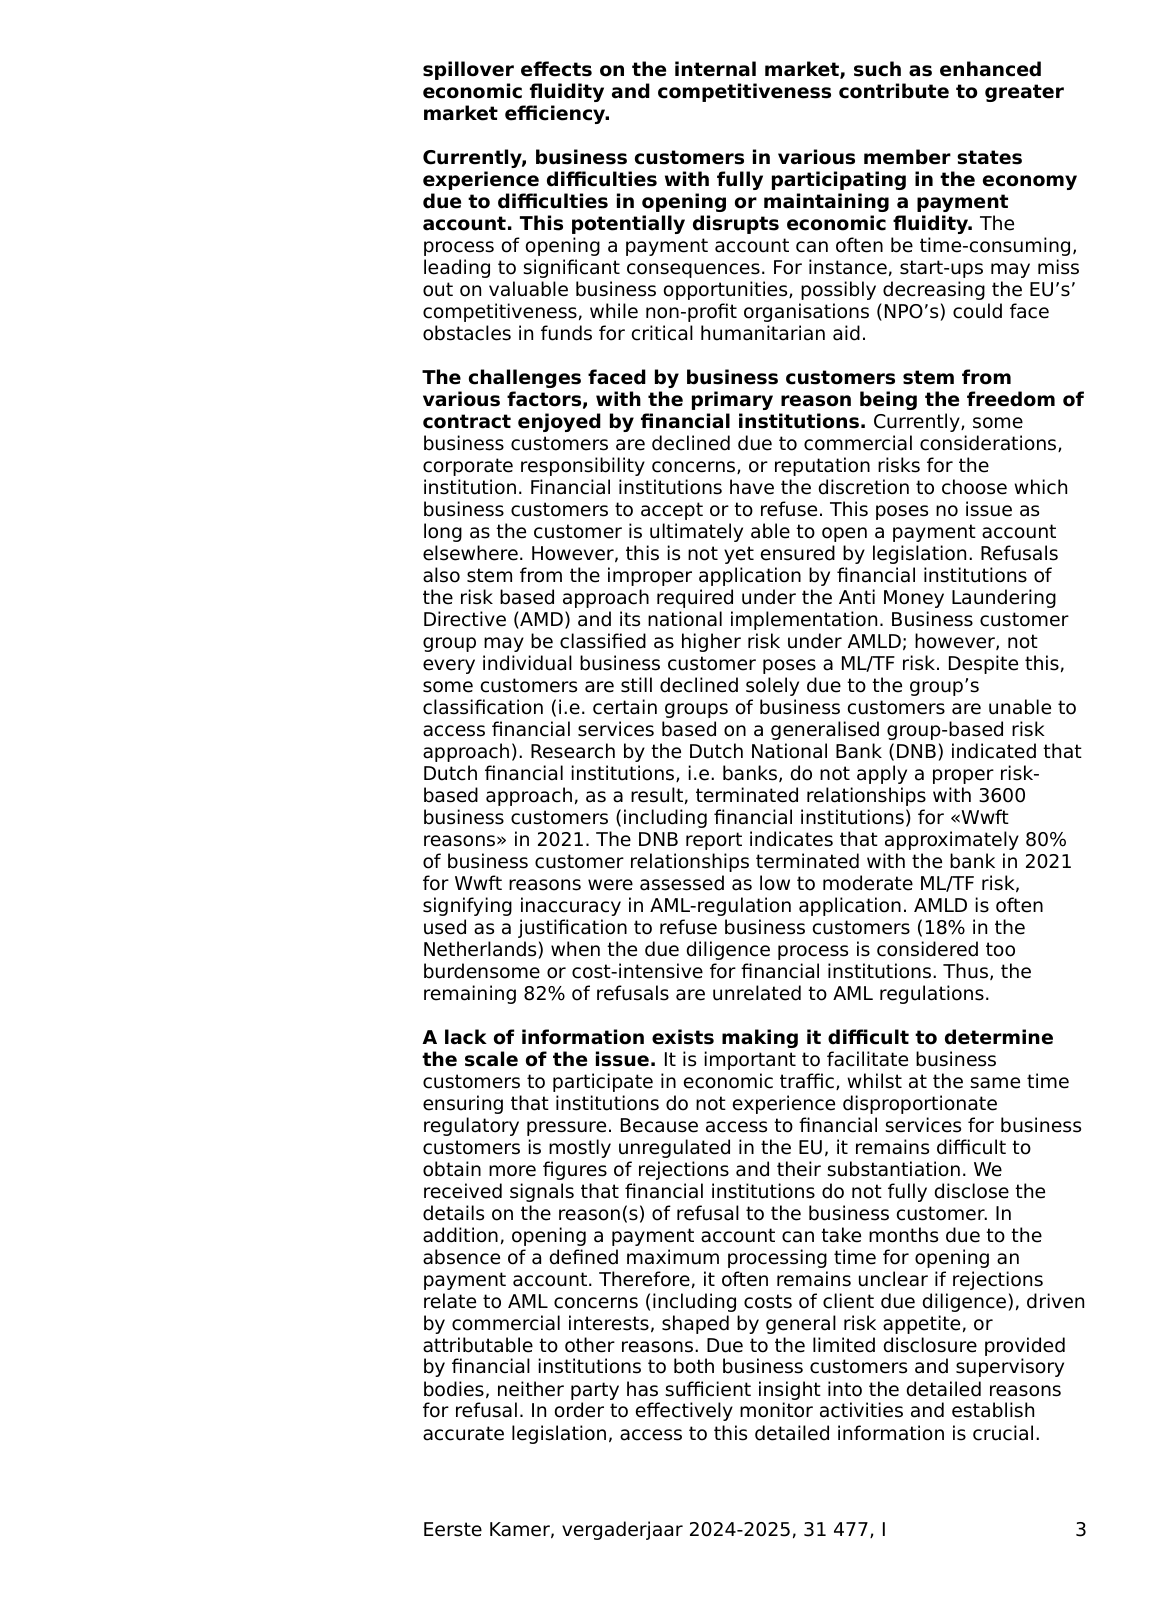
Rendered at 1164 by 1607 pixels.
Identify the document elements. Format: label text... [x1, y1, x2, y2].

text spillover effects on the internal market, such as enhanced economic fluidity and competitiveness contribute to greater market efficiency. [422, 59, 1087, 125]
text A lack of information exists making it difficult to determine the scale of the issue. It is important to facilitate business customers to participate in economic traffic, whilst at the same time ensuring that institutions do not experience disproportionate regulatory pressure. Because access to financial services for business customers is mostly unregulated in the EU, it remains difficult to obtain more figures of rejections and their substantiation. We received signals that financial institutions do not fully disclose the details on the reason(s) of refusal to the business customer. In addition, opening a payment account can take months due to the absence of a defined maximum processing time for opening an payment account. Therefore, it often remains unclear if rejections relate to AML concerns (including costs of client due diligence), driven by commercial interests, shaped by general risk appetite, or attributable to other reasons. Due to the limited disclosure provided by financial institutions to both business customers and supervisory bodies, neither party has sufficient insight into the detailed reasons for refusal. In order to effectively monitor activities and establish accurate legislation, access to this detailed information is crucial. [422, 1027, 1087, 1444]
text The challenges faced by business customers stem from various factors, with the primary reason being the freedom of contract enjoyed by financial institutions. Currently, some business customers are declined due to commercial considerations, corporate responsibility concerns, or reputation risks for the institution. Financial institutions have the discretion to choose which business customers to accept or to refuse. This poses no issue as long as the customer is ultimately able to open a payment account elsewhere. However, this is not yet ensured by legislation. Refusals also stem from the improper application by financial institutions of the risk based approach required under the Anti Money Laundering Directive (AMD) and its national implementation. Business customer group may be classified as higher risk under AMLD; however, not every individual business customer poses a ML/TF risk. Despite this, some customers are still declined solely due to the group’s classification (i.e. certain groups of business customers are unable to access financial services based on a generalised group-based risk approach). Research by the Dutch National Bank (DNB) indicated that Dutch financial institutions, i.e. banks, do not apply a proper risk-based approach, as a result, terminated relationships with 3600 business customers (including financial institutions) for «Wwft reasons» in 2021. The DNB report indicates that approximately 80% of business customer relationships terminated with the bank in 2021 for Wwft reasons were assessed as low to moderate ML/TF risk, signifying inaccuracy in AML-regulation application. AMLD is often used as a justification to refuse business customers (18% in the Netherlands) when the due diligence process is considered too burdensome or cost-intensive for financial institutions. Thus, the remaining 82% of refusals are unrelated to AML regulations. [422, 367, 1087, 1004]
text Currently, business customers in various member states experience difficulties with fully participating in the economy due to difficulties in opening or maintaining a payment account. This potentially disrupts economic fluidity. The process of opening a payment account can often be time-consuming, leading to significant consequences. For instance, start-ups may miss out on valuable business opportunities, possibly decreasing the EU’s’ competitiveness, while non-profit organisations (NPO’s) could face obstacles in funds for critical humanitarian aid. [422, 147, 1087, 345]
